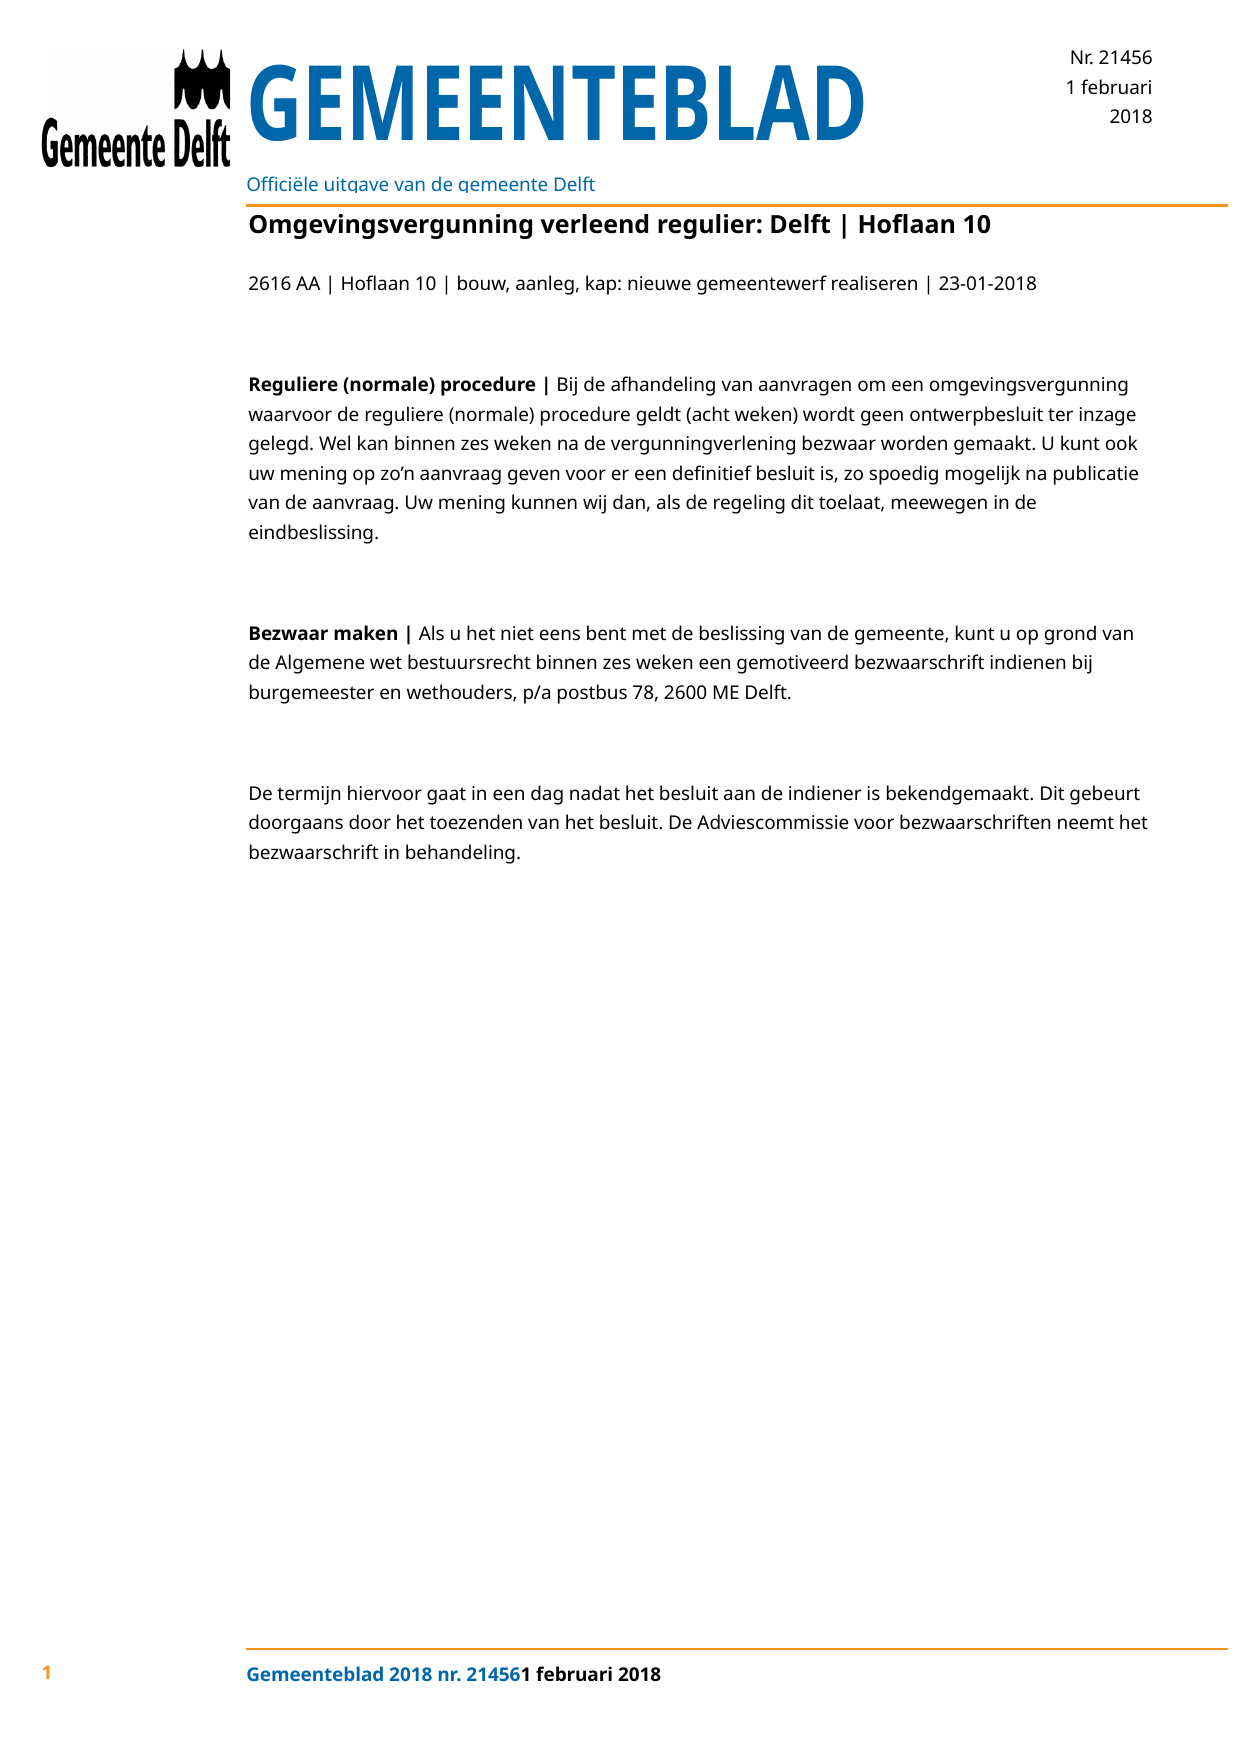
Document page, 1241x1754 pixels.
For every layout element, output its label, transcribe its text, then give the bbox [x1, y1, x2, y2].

text 2616 AA | Hoflaan 10 | bouw, aanleg, kap: nieuwe gemeentewerf realiseren | 23-01-2018 [248, 270, 1152, 296]
text Bezwaar maken | Als u het niet eens bent met de beslissing van de gemeente, kunt u op grond van de Algemene wet bestuursrecht binnen zes weken een gemotiveerd bezwaarschrift indienen bij burgemeester en wethouders, p/a postbus 78, 2600 ME Delft. [248, 620, 1152, 705]
text De termijn hiervoor gaat in een dag nadat het besluit aan de indiener is bekendgemaakt. Dit gebeurt doorgaans door het toezenden van het besluit. De Adviescommissie voor bezwaarschriften neemt het bezwaarschrift in behandeling. [248, 780, 1152, 865]
text Reguliere (normale) procedure | Bij de afhandeling van aanvragen om een omgevingsvergunning waarvoor de reguliere (normale) procedure geldt (acht weken) wordt geen ontwerpbesluit ter inzage gelegd. Wel kan binnen zes weken na de vergunningverlening bezwaar worden gemaakt. U kunt ook uw mening op zo’n aanvraag geven voor er een definitief besluit is, zo spoedig mogelijk na publicatie van de aanvraag. Uw mening kunnen wij dan, als de regeling dit toelaat, meewegen in de eindbeslissing. [248, 371, 1152, 545]
text Omgevingsvergunning verleend regulier: Delft | Hoflaan 10 [248, 207, 1152, 241]
picture [41, 47, 231, 172]
